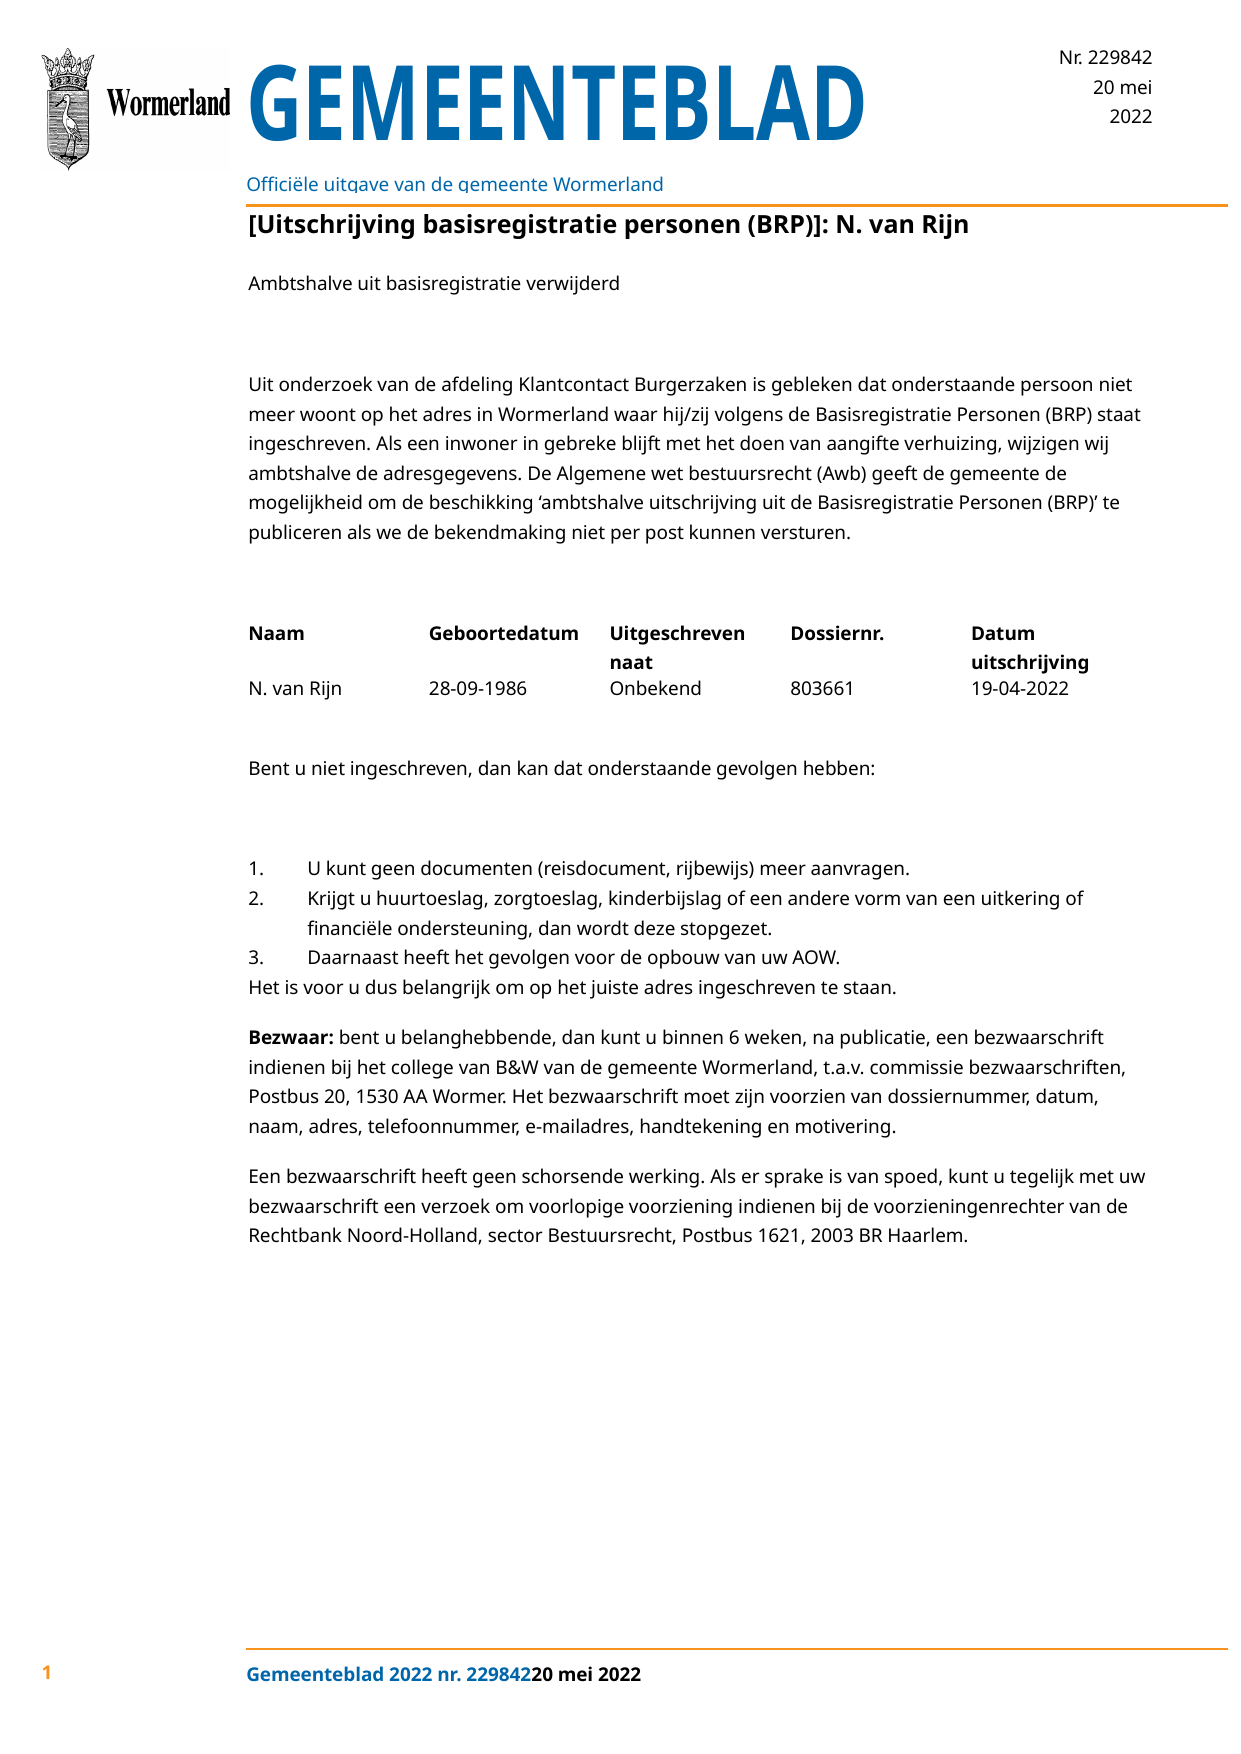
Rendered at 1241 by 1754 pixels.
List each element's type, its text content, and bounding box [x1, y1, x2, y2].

list Krijgt u huurtoeslag, zorgtoeslag, kinderbijslag of een andere vorm van een uitkering of financiële ondersteuning, dan wordt deze stopgezet. [248, 885, 1152, 940]
text Een bezwaarschrift heeft geen schorsende werking. Als er sprake is van spoed, kunt u tegelijk met uw bezwaarschrift een verzoek om voorlopige voorziening indienen bij de voorzieningenrechter van de Rechtbank Noord-Holland, sector Bestuursrecht, Postbus 1621, 2003 BR Haarlem. [248, 1163, 1152, 1248]
table_cell 803661 [790, 675, 971, 701]
table_cell N. van Rijn [248, 675, 429, 701]
text Bent u niet ingeschreven, dan kan dat onderstaande gevolgen hebben: [248, 755, 1152, 780]
table_cell 28-09-1986 [429, 675, 609, 701]
table_header Datum uitschrijving [971, 620, 1152, 675]
table_header Naam [248, 620, 429, 675]
table_header Dossiernr. [790, 620, 971, 675]
list U kunt geen documenten (reisdocument, rijbewijs) meer aanvragen. [248, 856, 1152, 881]
text Uit onderzoek van de afdeling Klantcontact Burgerzaken is gebleken dat onderstaande persoon niet meer woont op het adres in Wormerland waar hij/zij volgens de Basisregistratie Personen (BRP) staat ingeschreven. Als een inwoner in gebreke blijft met het doen van aangifte verhuizing, wijzigen wij ambtshalve de adresgegevens. De Algemene wet bestuursrecht (Awb) geeft de gemeente de mogelijkheid om de beschikking ‘ambtshalve uitschrijving uit de Basisregistratie Personen (BRP)’ te publiceren als we de bekendmaking niet per post kunnen versturen. [248, 371, 1152, 545]
table_cell 19-04-2022 [971, 675, 1152, 701]
table_header Uitgeschreven naat [609, 620, 790, 675]
table_header Geboortedatum [429, 620, 609, 675]
text [Uitschrijving basisregistratie personen (BRP)]: N. van Rijn [248, 207, 1152, 241]
picture [41, 47, 231, 172]
text Bezwaar: bent u belanghebbende, dan kunt u binnen 6 weken, na publicatie, een bezwaarschrift indienen bij het college van B&W van de gemeente Wormerland, t.a.v. commissie bezwaarschriften, Postbus 20, 1530 AA Wormer. Het bezwaarschrift moet zijn voorzien van dossiernummer, datum, naam, adres, telefoonnummer, e-mailadres, handtekening en motivering. [248, 1024, 1152, 1139]
list Daarnaast heeft het gevolgen voor de opbouw van uw AOW. [248, 944, 1152, 970]
text Ambtshalve uit basisregistratie verwijderd [248, 270, 1152, 296]
text Het is voor u dus belangrijk om op het juiste adres ingeschreven te staan. [248, 974, 1152, 999]
table_cell Onbekend [609, 675, 790, 701]
